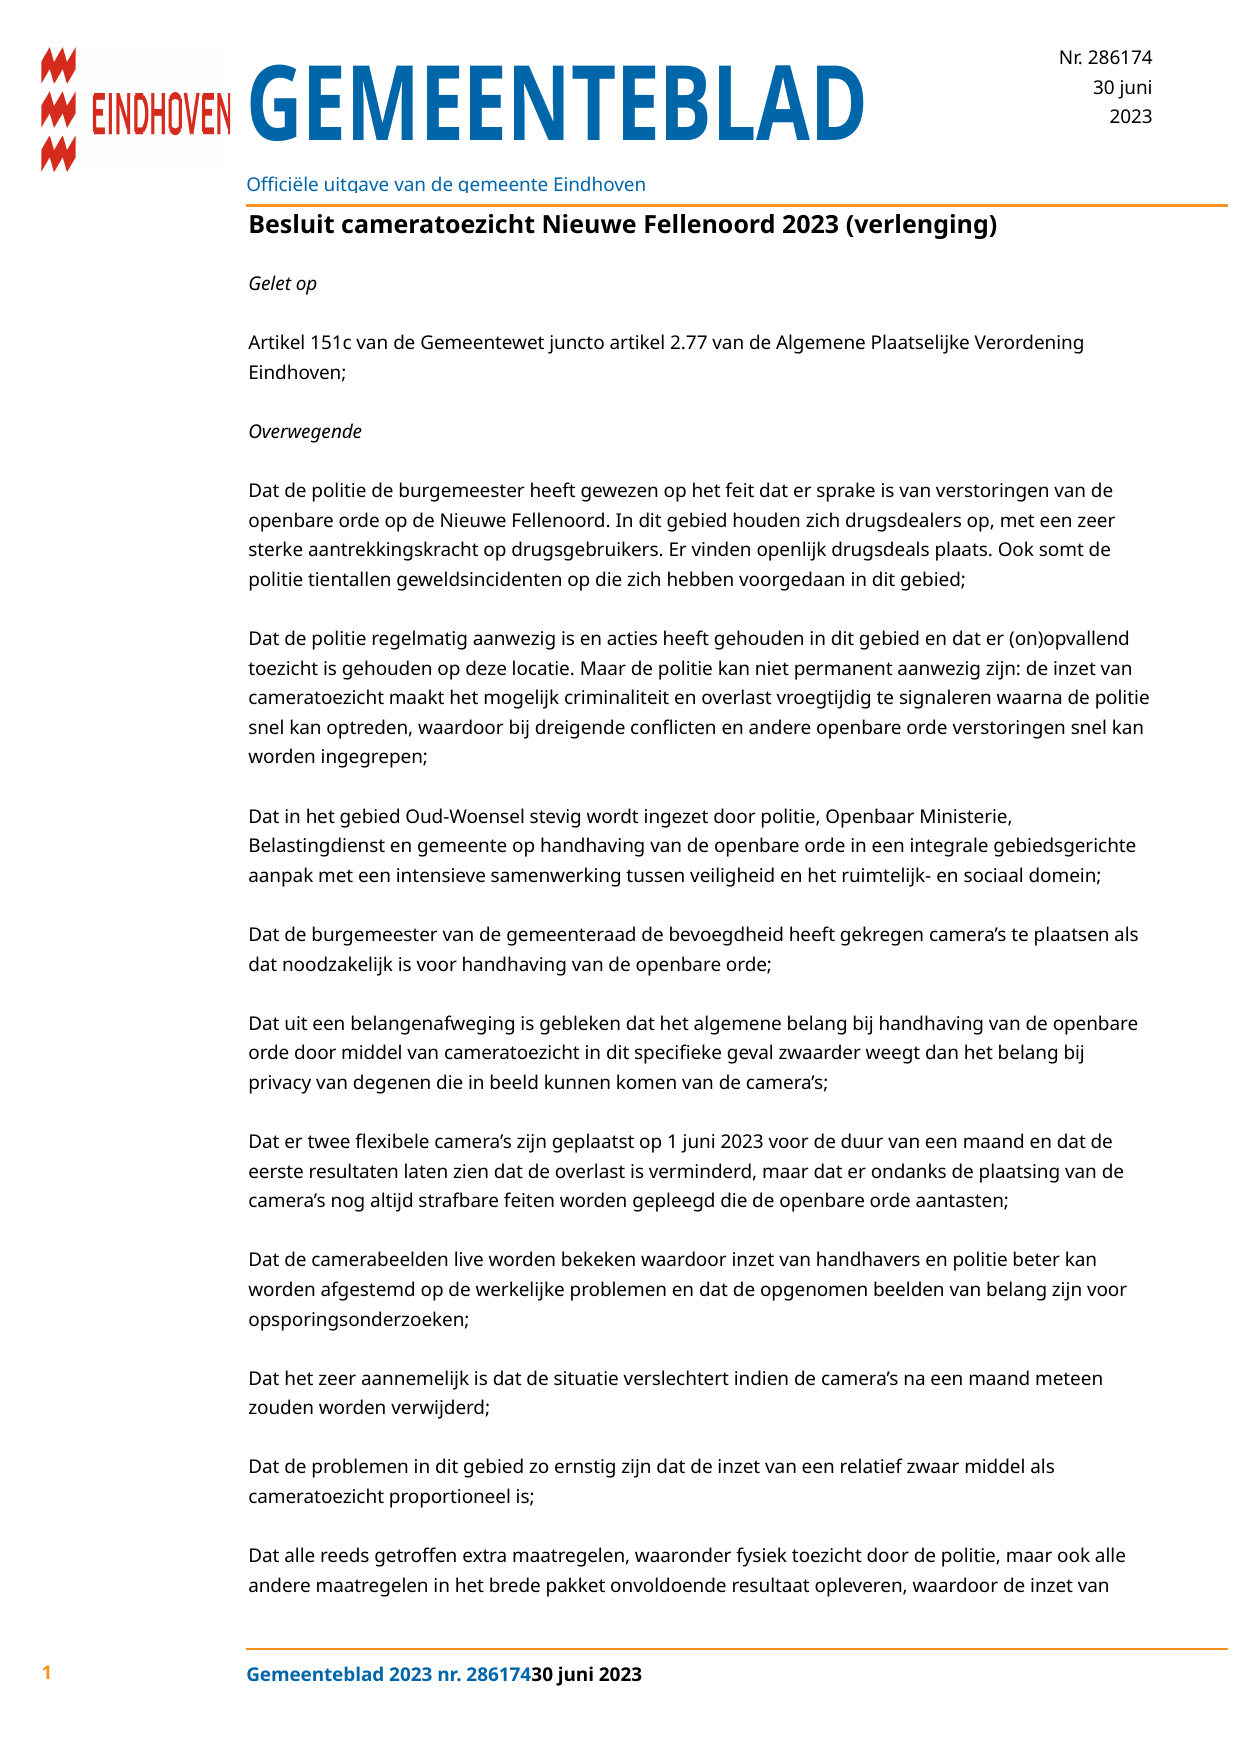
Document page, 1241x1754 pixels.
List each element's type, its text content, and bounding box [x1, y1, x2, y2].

text Gelet op [248, 270, 1152, 296]
text Dat de politie regelmatig aanwezig is en acties heeft gehouden in dit gebied en dat er (on)opvallend toezicht is gehouden op deze locatie. Maar de politie kan niet permanent aanwezig zijn: de inzet van cameratoezicht maakt het mogelijk criminaliteit en overlast vroegtijdig te signaleren waarna de politie snel kan optreden, waardoor bij dreigende conflicten en andere openbare orde verstoringen snel kan worden ingegrepen; [248, 625, 1152, 769]
text Dat de burgemeester van de gemeenteraad de bevoegdheid heeft gekregen camera’s te plaatsen als dat noodzakelijk is voor handhaving van de openbare orde; [248, 921, 1152, 976]
text Dat alle reeds getroffen extra maatregelen, waaronder fysiek toezicht door de politie, maar ook alle andere maatregelen in het brede pakket onvoldoende resultaat opleveren, waardoor de inzet van [248, 1542, 1152, 1598]
text Artikel 151c van de Gemeentewet juncto artikel 2.77 van de Algemene Plaatselijke Verordening Eindhoven; [248, 329, 1152, 385]
text Besluit cameratoezicht Nieuwe Fellenoord 2023 (verlenging) [248, 207, 1152, 241]
text Dat de camerabeelden live worden bekeken waardoor inzet van handhavers en politie beter kan worden afgestemd op de werkelijke problemen en dat de opgenomen beelden van belang zijn voor opsporingsonderzoeken; [248, 1247, 1152, 1331]
text Dat de politie de burgemeester heeft gewezen op het feit dat er sprake is van verstoringen van de openbare orde op de Nieuwe Fellenoord. In dit gebied houden zich drugsdealers op, met een zeer sterke aantrekkingskracht op drugsgebruikers. Er vinden openlijk drugsdeals plaats. Ook somt de politie tientallen geweldsincidenten op die zich hebben voorgedaan in dit gebied; [248, 477, 1152, 592]
text Dat uit een belangenafweging is gebleken dat het algemene belang bij handhaving van de openbare orde door middel van cameratoezicht in dit specifieke geval zwaarder weegt dan het belang bij privacy van degenen die in beeld kunnen komen van de camera’s; [248, 1010, 1152, 1095]
text Dat het zeer aannemelijk is dat de situatie verslechtert indien de camera’s na een maand meteen zouden worden verwijderd; [248, 1365, 1152, 1420]
text Overwegende [248, 418, 1152, 444]
picture [41, 47, 231, 172]
text Dat de problemen in dit gebied zo ernstig zijn dat de inzet van een relatief zwaar middel als cameratoezicht proportioneel is; [248, 1454, 1152, 1509]
text Dat er twee flexibele camera’s zijn geplaatst op 1 juni 2023 voor de duur van een maand en dat de eerste resultaten laten zien dat de overlast is verminderd, maar dat er ondanks de plaatsing van de camera’s nog altijd strafbare feiten worden gepleegd die de openbare orde aantasten; [248, 1128, 1152, 1213]
text Dat in het gebied Oud-Woensel stevig wordt ingezet door politie, Openbaar Ministerie, Belastingdienst en gemeente op handhaving van de openbare orde in een integrale gebiedsgerichte aanpak met een intensieve samenwerking tussen veiligheid en het ruimtelijk- en sociaal domein; [248, 803, 1152, 888]
